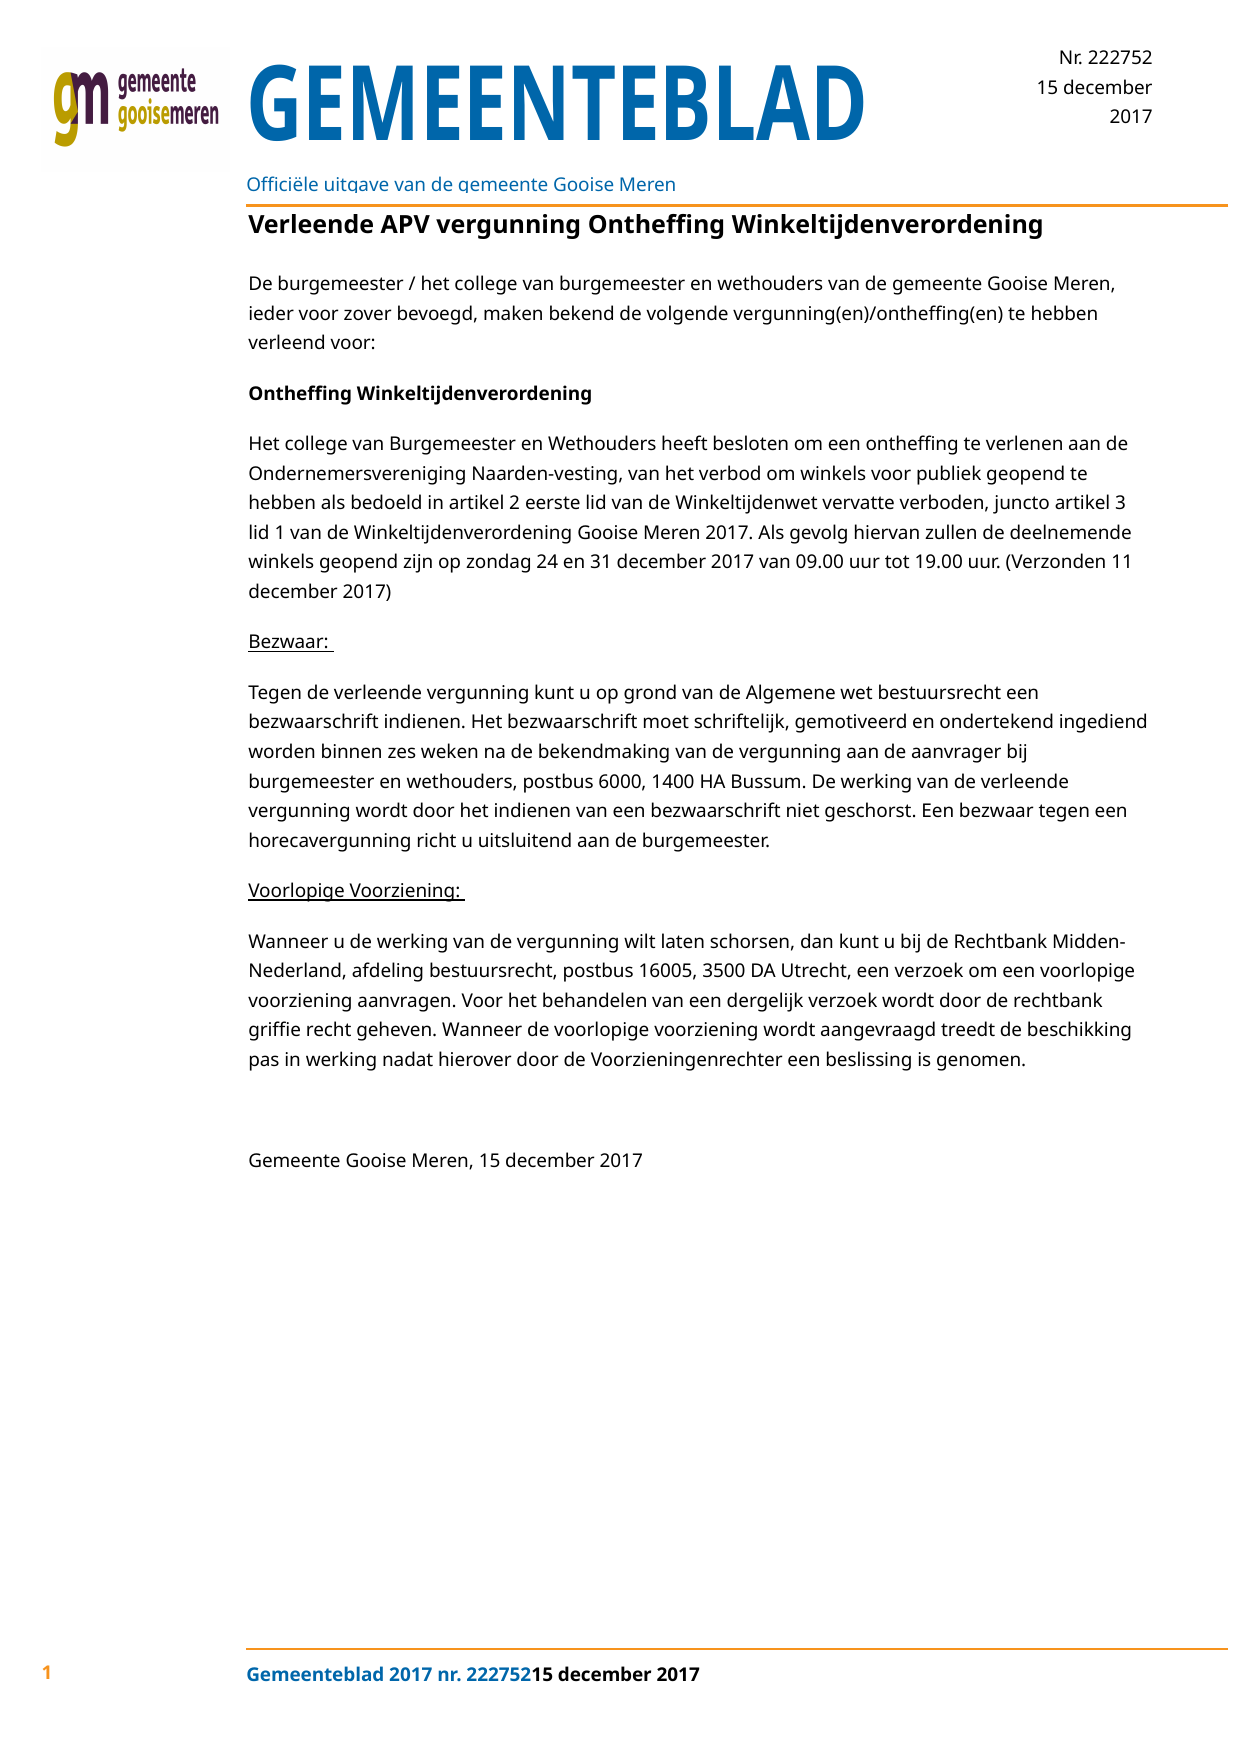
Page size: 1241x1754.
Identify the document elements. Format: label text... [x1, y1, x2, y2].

text Bezwaar: [248, 629, 1152, 654]
text Verleende APV vergunning Ontheffing Winkeltijdenverordening [248, 207, 1152, 241]
text Gemeente Gooise Meren, 15 december 2017 [248, 1147, 1152, 1173]
text Wanneer u de werking van de vergunning wilt laten schorsen, dan kunt u bij de Rechtbank Midden-Nederland, afdeling bestuursrecht, postbus 16005, 3500 DA Utrecht, een verzoek om een voorlopige voorziening aanvragen. Voor het behandelen van een dergelijk verzoek wordt door de rechtbank griffie recht geheven. Wanneer de voorlopige voorziening wordt aangevraagd treedt de beschikking pas in werking nadat hierover door de Voorzieningenrechter een beslissing is genomen. [248, 928, 1152, 1072]
text Tegen de verleende vergunning kunt u op grond van de Algemene wet bestuursrecht een bezwaarschrift indienen. Het bezwaarschrift moet schriftelijk, gemotiveerd en ondertekend ingediend worden binnen zes weken na de bekendmaking van de vergunning aan de aanvrager bij burgemeester en wethouders, postbus 6000, 1400 HA Bussum. De werking van de verleende vergunning wordt door het indienen van een bezwaarschrift niet geschorst. Een bezwaar tegen een horecavergunning richt u uitsluitend aan de burgemeester. [248, 679, 1152, 853]
picture [41, 47, 231, 172]
text Ontheffing Winkeltijdenverordening [248, 380, 1152, 406]
text Het college van Burgemeester en Wethouders heeft besloten om een ontheffing te verlenen aan de Ondernemersvereniging Naarden-vesting, van het verbod om winkels voor publiek geopend te hebben als bedoeld in artikel 2 eerste lid van de Winkeltijdenwet vervatte verboden, juncto artikel 3 lid 1 van de Winkeltijdenverordening Gooise Meren 2017. Als gevolg hiervan zullen de deelnemende winkels geopend zijn op zondag 24 en 31 december 2017 van 09.00 uur tot 19.00 uur. (Verzonden 11 december 2017) [248, 430, 1152, 604]
text Voorlopige Voorziening: [248, 877, 1152, 903]
text De burgemeester / het college van burgemeester en wethouders van de gemeente Gooise Meren, ieder voor zover bevoegd, maken bekend de volgende vergunning(en)/ontheffing(en) te hebben verleend voor: [248, 270, 1152, 355]
